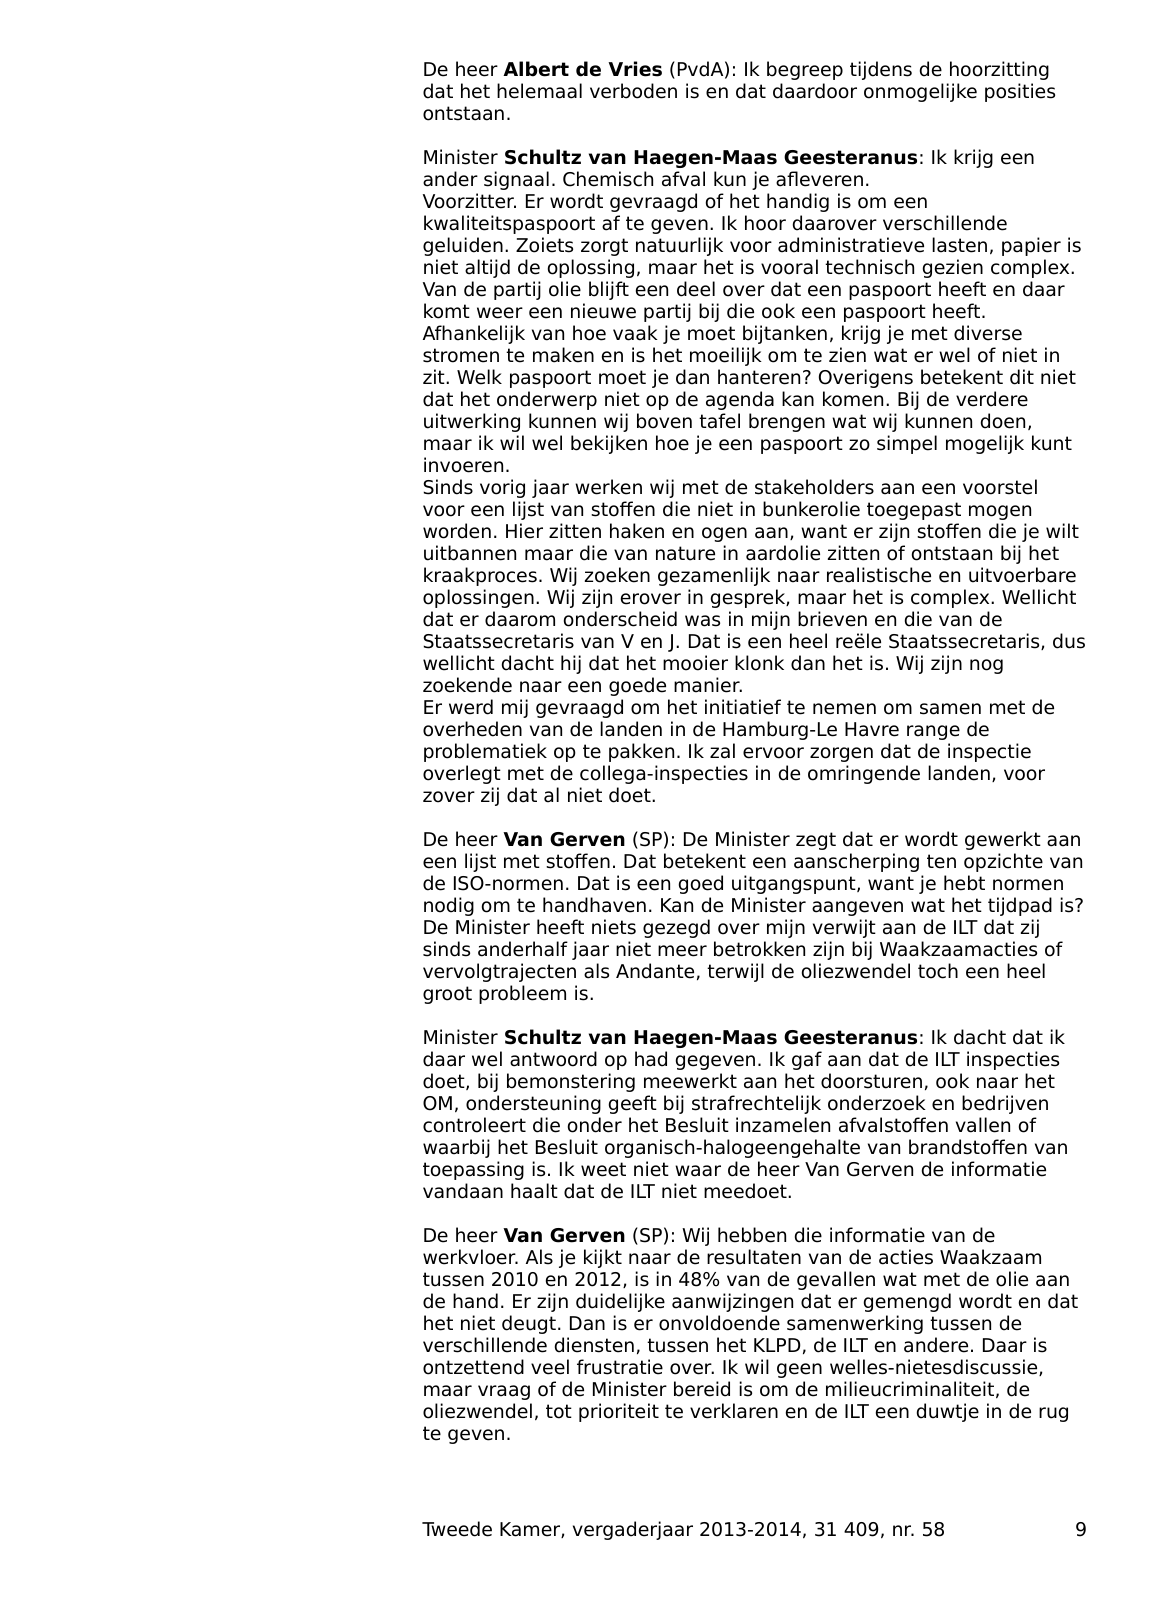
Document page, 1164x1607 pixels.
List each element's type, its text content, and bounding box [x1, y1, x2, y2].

text Minister Schultz van Haegen-Maas Geesteranus: Ik krijg een ander signaal. Chemisch afval kun je afleveren. [422, 147, 1087, 191]
text Er werd mij gevraagd om het initiatief te nemen om samen met de overheden van de landen in de Hamburg-Le Havre range de problematiek op te pakken. Ik zal ervoor zorgen dat de inspectie overlegt met de collega-inspecties in de omringende landen, voor zover zij dat al niet doet. [422, 697, 1087, 807]
text De heer Van Gerven (SP): De Minister zegt dat er wordt gewerkt aan een lijst met stoffen. Dat betekent een aanscherping ten opzichte van de ISO-normen. Dat is een goed uitgangspunt, want je hebt normen nodig om te handhaven. Kan de Minister aangeven wat het tijdpad is? De Minister heeft niets gezegd over mijn verwijt aan de ILT dat zij sinds anderhalf jaar niet meer betrokken zijn bij Waakzaamacties of vervolgtrajecten als Andante, terwijl de oliezwendel toch een heel groot probleem is. [422, 829, 1087, 1004]
text Voorzitter. Er wordt gevraagd of het handig is om een kwaliteitspaspoort af te geven. Ik hoor daarover verschillende geluiden. Zoiets zorgt natuurlijk voor administratieve lasten, papier is niet altijd de oplossing, maar het is vooral technisch gezien complex. Van de partij olie blijft een deel over dat een paspoort heeft en daar komt weer een nieuwe partij bij die ook een paspoort heeft. Afhankelijk van hoe vaak je moet bijtanken, krijg je met diverse stromen te maken en is het moeilijk om te zien wat er wel of niet in zit. Welk paspoort moet je dan hanteren? Overigens betekent dit niet dat het onderwerp niet op de agenda kan komen. Bij de verdere uitwerking kunnen wij boven tafel brengen wat wij kunnen doen, maar ik wil wel bekijken hoe je een paspoort zo simpel mogelijk kunt invoeren. [422, 191, 1087, 477]
text De heer Albert de Vries (PvdA): Ik begreep tijdens de hoorzitting dat het helemaal verboden is en dat daardoor onmogelijke posities ontstaan. [422, 59, 1087, 125]
text Sinds vorig jaar werken wij met de stakeholders aan een voorstel voor een lijst van stoffen die niet in bunkerolie toegepast mogen worden. Hier zitten haken en ogen aan, want er zijn stoffen die je wilt uitbannen maar die van nature in aardolie zitten of ontstaan bij het kraakproces. Wij zoeken gezamenlijk naar realistische en uitvoerbare oplossingen. Wij zijn erover in gesprek, maar het is complex. Wellicht dat er daarom onderscheid was in mijn brieven en die van de Staatssecretaris van V en J. Dat is een heel reële Staatssecretaris, dus wellicht dacht hij dat het mooier klonk dan het is. Wij zijn nog zoekende naar een goede manier. [422, 477, 1087, 697]
text Minister Schultz van Haegen-Maas Geesteranus: Ik dacht dat ik daar wel antwoord op had gegeven. Ik gaf aan dat de ILT inspecties doet, bij bemonstering meewerkt aan het doorsturen, ook naar het OM, ondersteuning geeft bij strafrechtelijk onderzoek en bedrijven controleert die onder het Besluit inzamelen afvalstoffen vallen of waarbij het Besluit organisch-halogeengehalte van brandstoffen van toepassing is. Ik weet niet waar de heer Van Gerven de informatie vandaan haalt dat de ILT niet meedoet. [422, 1027, 1087, 1203]
text De heer Van Gerven (SP): Wij hebben die informatie van de werkvloer. Als je kijkt naar de resultaten van de acties Waakzaam tussen 2010 en 2012, is in 48% van de gevallen wat met de olie aan de hand. Er zijn duidelijke aanwijzingen dat er gemengd wordt en dat het niet deugt. Dan is er onvoldoende samenwerking tussen de verschillende diensten, tussen het KLPD, de ILT en andere. Daar is ontzettend veel frustratie over. Ik wil geen welles-nietesdiscussie, maar vraag of de Minister bereid is om de milieucriminaliteit, de oliezwendel, tot prioriteit te verklaren en de ILT een duwtje in de rug te geven. [422, 1225, 1087, 1444]
